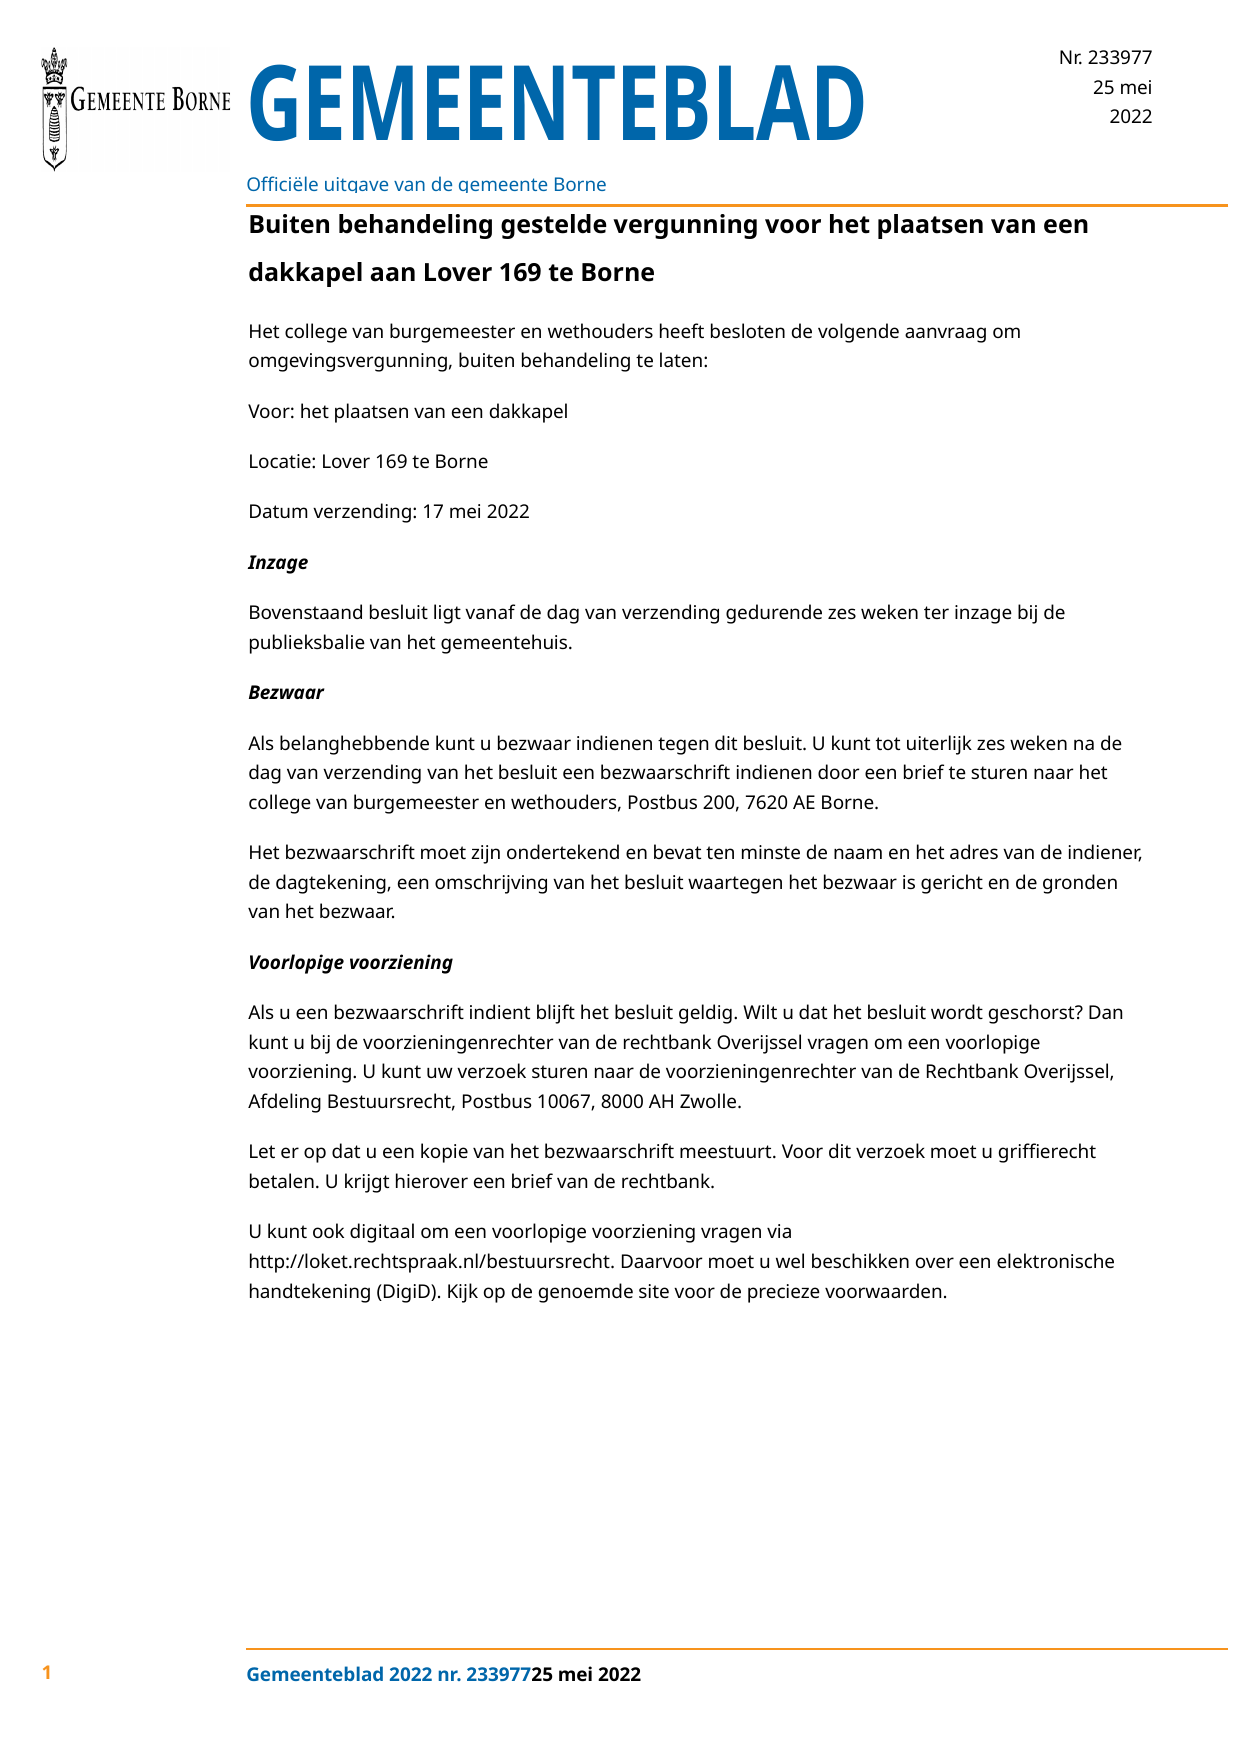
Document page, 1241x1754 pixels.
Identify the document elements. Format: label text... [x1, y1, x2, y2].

text Voorlopige voorziening [248, 949, 1152, 975]
text Het college van burgemeester en wethouders heeft besloten de volgende aanvraag om omgevingsvergunning, buiten behandeling te laten: [248, 318, 1152, 373]
text Bezwaar [248, 679, 1152, 705]
text Voor: het plaatsen van een dakkapel [248, 398, 1152, 424]
text Datum verzending: 17 mei 2022 [248, 499, 1152, 524]
text Let er op dat u een kopie van het bezwaarschrift meestuurt. Voor dit verzoek moet u griffierecht betalen. U krijgt hierover een brief van de rechtbank. [248, 1139, 1152, 1194]
text Bovenstaand besluit ligt vanaf de dag van verzending gedurende zes weken ter inzage bij de publieksbalie van het gemeentehuis. [248, 599, 1152, 655]
text Het bezwaarschrift moet zijn ondertekend en bevat ten minste de naam en het adres van de indiener, de dagtekening, een omschrijving van het besluit waartegen het bezwaar is gericht en de gronden van het bezwaar. [248, 839, 1152, 924]
picture [41, 47, 231, 172]
text U kunt ook digitaal om een voorlopige voorziening vragen via http://loket.rechtspraak.nl/bestuursrecht. Daarvoor moet u wel beschikken over een elektronische handtekening (DigiD). Kijk op de genoemde site voor de precieze voorwaarden. [248, 1219, 1152, 1304]
text Buiten behandeling gestelde vergunning voor het plaatsen van een dakkapel aan Lover 169 te Borne [248, 207, 1152, 288]
text Als u een bezwaarschrift indient blijft het besluit geldig. Wilt u dat het besluit wordt geschorst? Dan kunt u bij de voorzieningenrechter van de rechtbank Overijssel vragen om een voorlopige voorziening. U kunt uw verzoek sturen naar de voorzieningenrechter van de Rechtbank Overijssel, Afdeling Bestuursrecht, Postbus 10067, 8000 AH Zwolle. [248, 999, 1152, 1114]
text Als belanghebbende kunt u bezwaar indienen tegen dit besluit. U kunt tot uiterlijk zes weken na de dag van verzending van het besluit een bezwaarschrift indienen door een brief te sturen naar het college van burgemeester en wethouders, Postbus 200, 7620 AE Borne. [248, 730, 1152, 815]
text Locatie: Lover 169 te Borne [248, 448, 1152, 474]
text Inzage [248, 549, 1152, 575]
